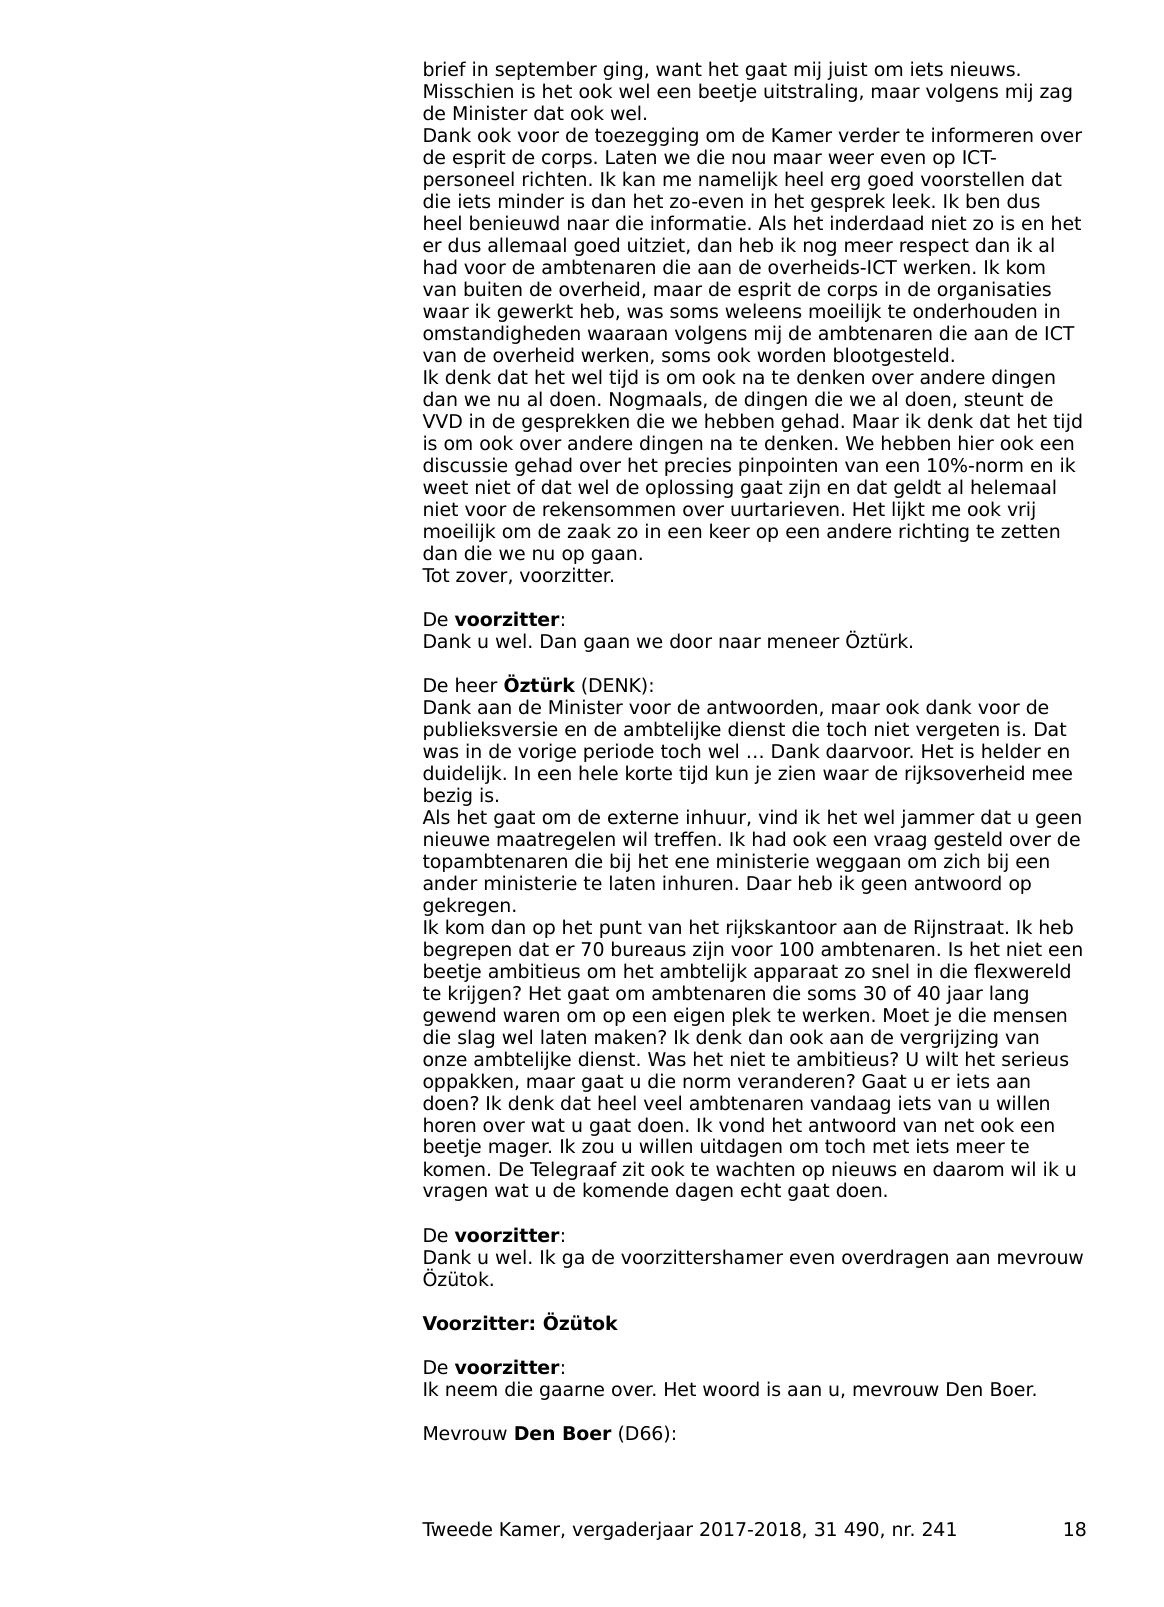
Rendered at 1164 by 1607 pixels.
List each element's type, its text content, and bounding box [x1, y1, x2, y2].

text Mevrouw Den Boer (D66): [422, 1423, 1087, 1445]
text Dank u wel. Dan gaan we door naar meneer Öztürk. [422, 631, 1087, 653]
text De voorzitter: [422, 1357, 1087, 1379]
text Dank u wel. Ik ga de voorzittershamer even overdragen aan mevrouw Özütok. [422, 1247, 1087, 1291]
text Als het gaat om de externe inhuur, vind ik het wel jammer dat u geen nieuwe maatregelen wil treffen. Ik had ook een vraag gesteld over de topambtenaren die bij het ene ministerie weggaan om zich bij een ander ministerie te laten inhuren. Daar heb ik geen antwoord op gekregen. [422, 807, 1087, 917]
text Ik denk dat het wel tijd is om ook na te denken over andere dingen dan we nu al doen. Nogmaals, de dingen die we al doen, steunt de VVD in de gesprekken die we hebben gehad. Maar ik denk dat het tijd is om ook over andere dingen na te denken. We hebben hier ook een discussie gehad over het precies pinpointen van een 10%-norm en ik weet niet of dat wel de oplossing gaat zijn en dat geldt al helemaal niet voor de rekensommen over uurtarieven. Het lijkt me ook vrij moeilijk om de zaak zo in een keer op een andere richting te zetten dan die we nu op gaan. [422, 367, 1087, 564]
text brief in september ging, want het gaat mij juist om iets nieuws. Misschien is het ook wel een beetje uitstraling, maar volgens mij zag de Minister dat ook wel. [422, 59, 1087, 125]
text Ik neem die gaarne over. Het woord is aan u, mevrouw Den Boer. [422, 1379, 1087, 1401]
text Tot zover, voorzitter. [422, 564, 1087, 587]
text De heer Öztürk (DENK): [422, 675, 1087, 697]
text Dank ook voor de toezegging om de Kamer verder te informeren over de esprit de corps. Laten we die nou maar weer even op ICT-personeel richten. Ik kan me namelijk heel erg goed voorstellen dat die iets minder is dan het zo-even in het gesprek leek. Ik ben dus heel benieuwd naar die informatie. Als het inderdaad niet zo is en het er dus allemaal goed uitziet, dan heb ik nog meer respect dan ik al had voor de ambtenaren die aan de overheids-ICT werken. Ik kom van buiten de overheid, maar de esprit de corps in de organisaties waar ik gewerkt heb, was soms weleens moeilijk te onderhouden in omstandigheden waaraan volgens mij de ambtenaren die aan de ICT van de overheid werken, soms ook worden blootgesteld. [422, 125, 1087, 367]
text Voorzitter: Özütok [422, 1313, 1087, 1335]
text Dank aan de Minister voor de antwoorden, maar ook dank voor de publieksversie en de ambtelijke dienst die toch niet vergeten is. Dat was in de vorige periode toch wel … Dank daarvoor. Het is helder en duidelijk. In een hele korte tijd kun je zien waar de rijksoverheid mee bezig is. [422, 697, 1087, 807]
text De voorzitter: [422, 609, 1087, 631]
text De voorzitter: [422, 1224, 1087, 1247]
text Ik kom dan op het punt van het rijkskantoor aan de Rijnstraat. Ik heb begrepen dat er 70 bureaus zijn voor 100 ambtenaren. Is het niet een beetje ambitieus om het ambtelijk apparaat zo snel in die flexwereld te krijgen? Het gaat om ambtenaren die soms 30 of 40 jaar lang gewend waren om op een eigen plek te werken. Moet je die mensen die slag wel laten maken? Ik denk dan ook aan de vergrijzing van onze ambtelijke dienst. Was het niet te ambitieus? U wilt het serieus oppakken, maar gaat u die norm veranderen? Gaat u er iets aan doen? Ik denk dat heel veel ambtenaren vandaag iets van u willen horen over wat u gaat doen. Ik vond het antwoord van net ook een beetje mager. Ik zou u willen uitdagen om toch met iets meer te komen. De Telegraaf zit ook te wachten op nieuws en daarom wil ik u vragen wat u de komende dagen echt gaat doen. [422, 917, 1087, 1202]
